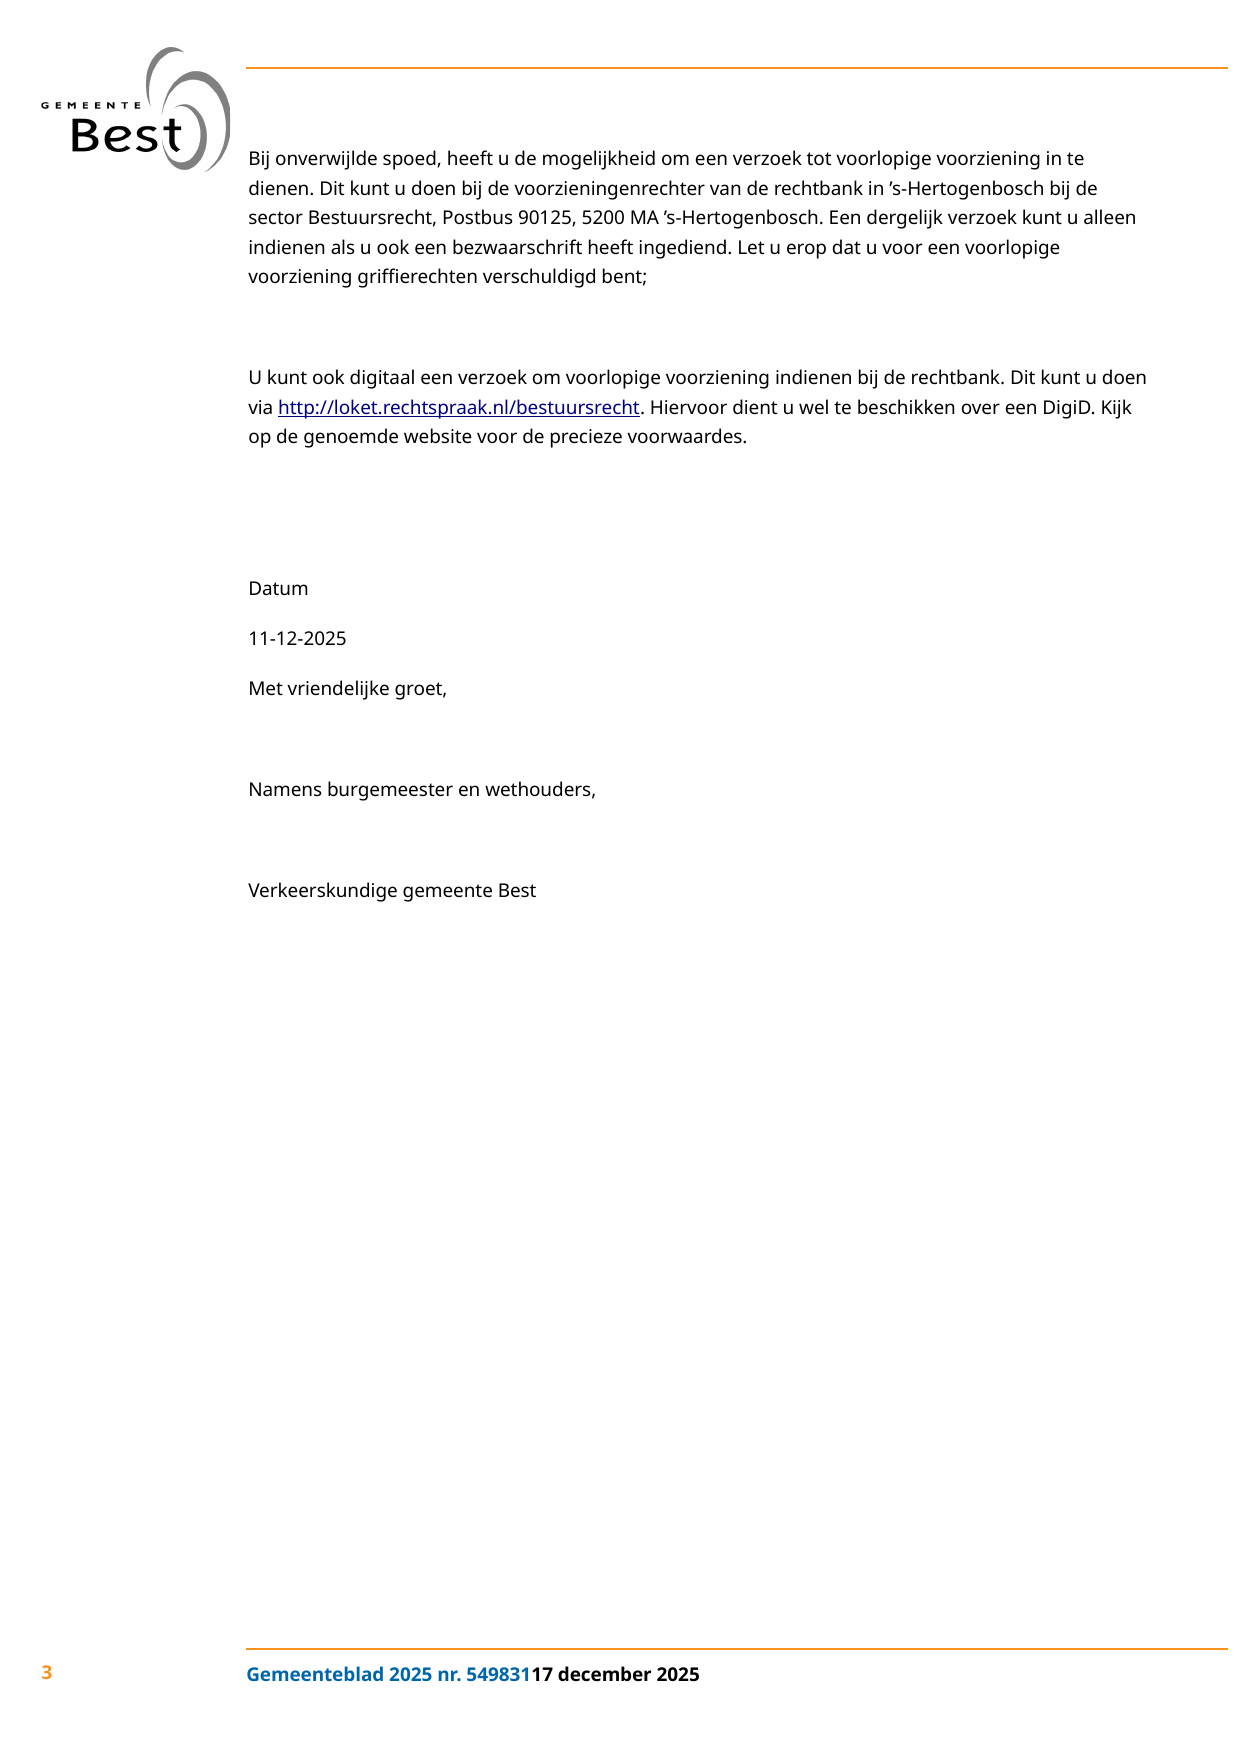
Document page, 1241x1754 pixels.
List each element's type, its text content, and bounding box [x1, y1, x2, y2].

text Bij onverwijlde spoed, heeft u de mogelijkheid om een verzoek tot voorlopige voorziening in te dienen. Dit kunt u doen bij de voorzieningenrechter van de rechtbank in ’s-Hertogenbosch bij de sector Bestuursrecht, Postbus 90125, 5200 MA ’s-Hertogenbosch. Een dergelijk verzoek kunt u alleen indienen als u ook een bezwaarschrift heeft ingediend. Let u erop dat u voor een voorlopige voorziening griffierechten verschuldigd bent; [248, 145, 1152, 289]
text U kunt ook digitaal een verzoek om voorlopige voorziening indienen bij de rechtbank. Dit kunt u doen via http://loket.rechtspraak.nl/bestuursrecht. Hiervoor dient u wel te beschikken over een DigiD. Kijk op de genoemde website voor de precieze voorwaardes. [248, 364, 1152, 449]
text Namens burgemeester en wethouders, [248, 776, 1152, 802]
text 11-12-2025 [248, 625, 1152, 651]
text Datum [248, 575, 1152, 601]
text Verkeerskundige gemeente Best [248, 877, 1152, 903]
text Met vriendelijke groet, [248, 676, 1152, 701]
picture [41, 47, 231, 172]
